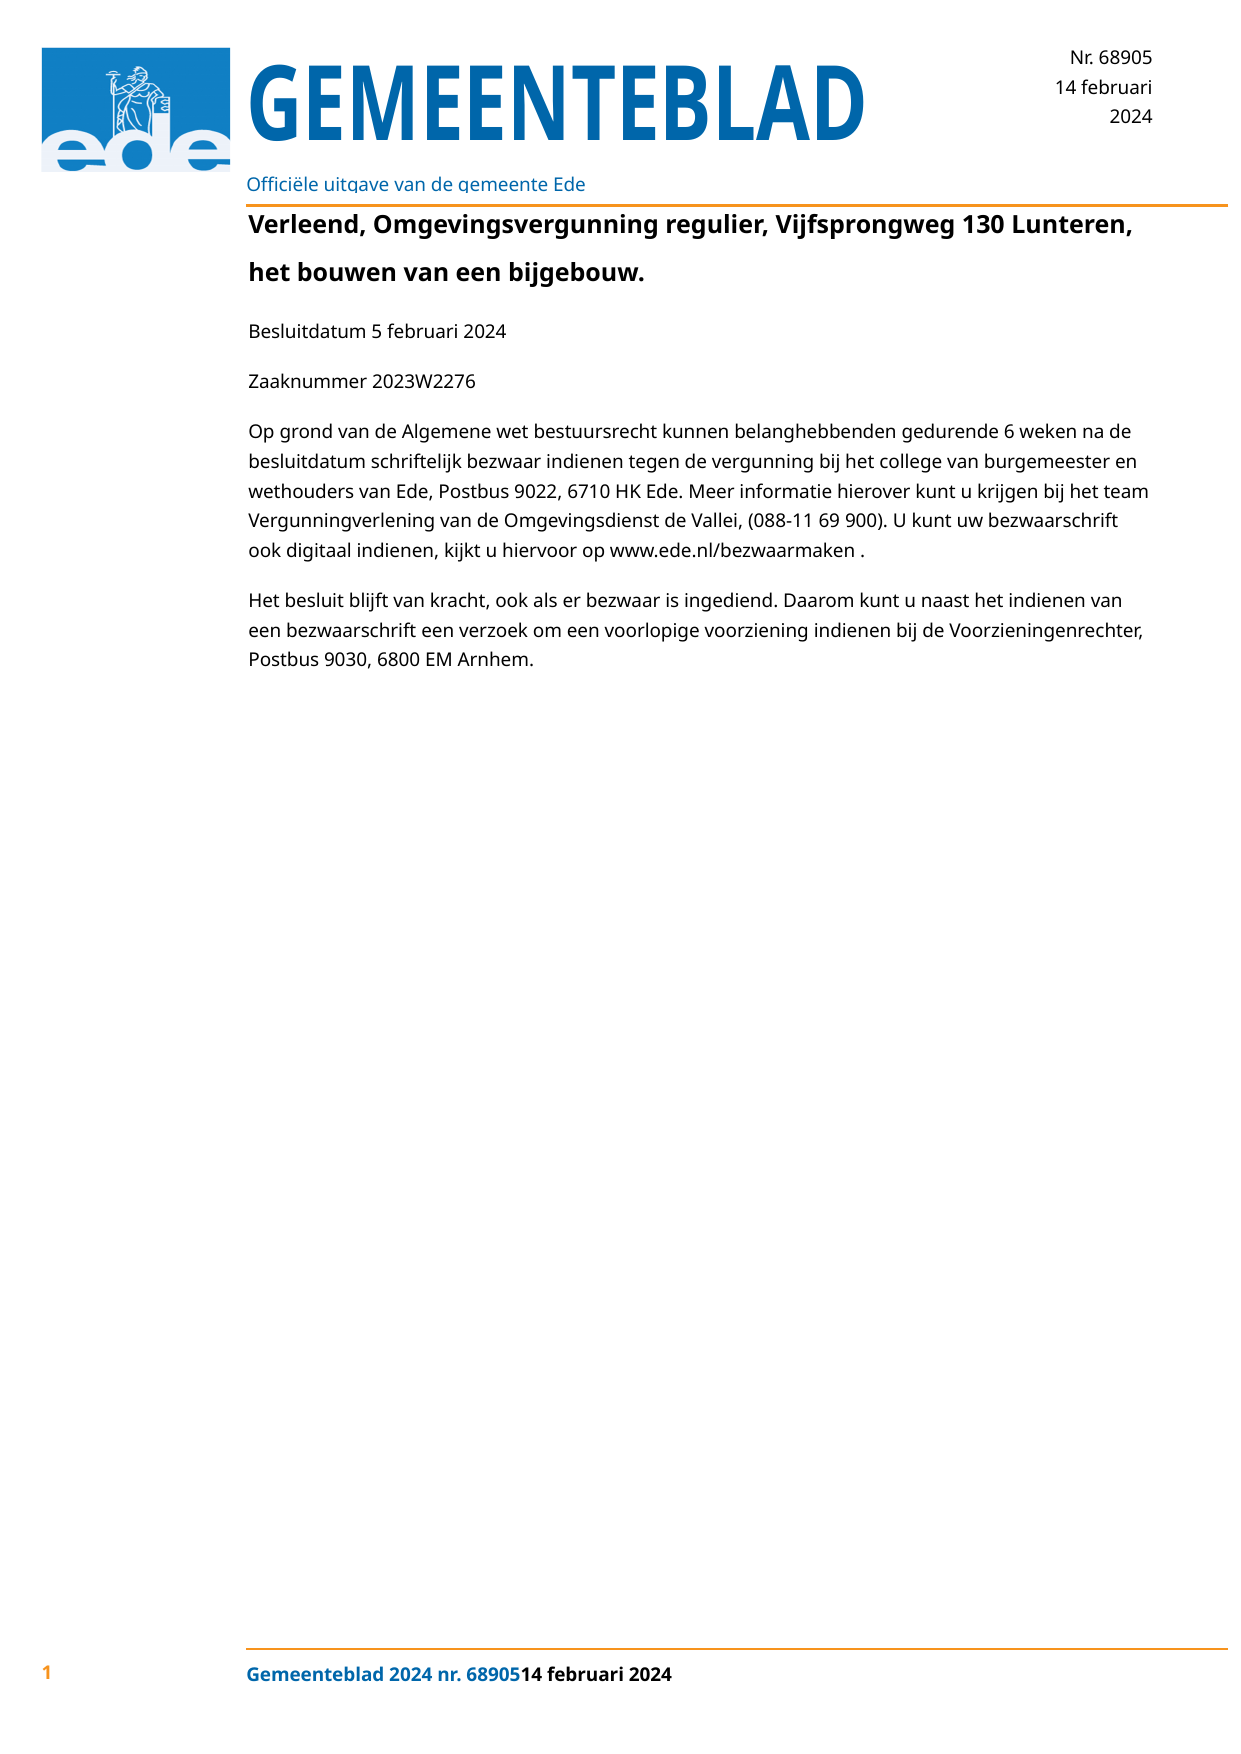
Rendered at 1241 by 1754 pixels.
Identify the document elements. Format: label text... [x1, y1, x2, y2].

text Het besluit blijft van kracht, ook als er bezwaar is ingediend. Daarom kunt u naast het indienen van een bezwaarschrift een verzoek om een voorlopige voorziening indienen bij de Voorzieningenrechter, Postbus 9030, 6800 EM Arnhem. [248, 587, 1152, 672]
text Besluitdatum 5 februari 2024 [248, 318, 1152, 344]
picture [41, 47, 231, 172]
text Zaaknummer 2023W2276 [248, 368, 1152, 394]
text Verleend, Omgevingsvergunning regulier, Vijfsprongweg 130 Lunteren, het bouwen van een bijgebouw. [248, 207, 1152, 288]
text Op grond van de Algemene wet bestuursrecht kunnen belanghebbenden gedurende 6 weken na de besluitdatum schriftelijk bezwaar indienen tegen de vergunning bij het college van burgemeester en wethouders van Ede, Postbus 9022, 6710 HK Ede. Meer informatie hierover kunt u krijgen bij het team Vergunningverlening van de Omgevingsdienst de Vallei, (088-11 69 900). U kunt uw bezwaarschrift ook digitaal indienen, kijkt u hiervoor op www.ede.nl/bezwaarmaken . [248, 419, 1152, 563]
